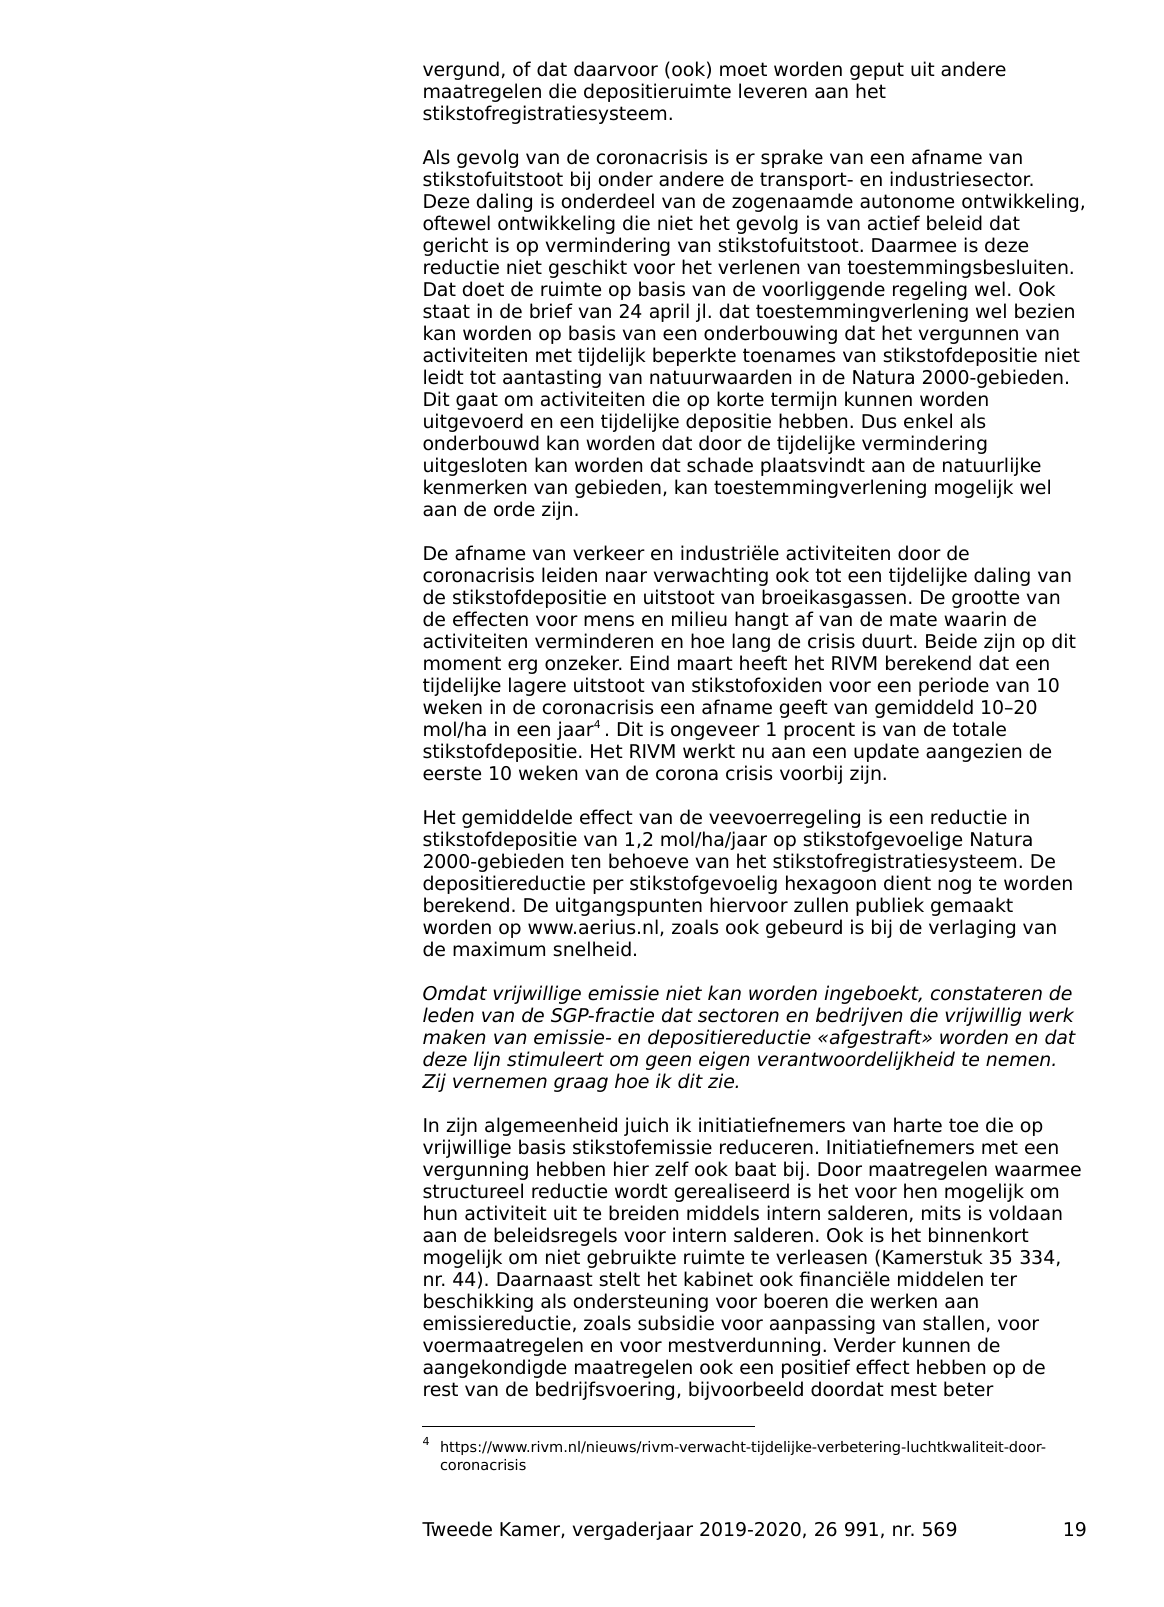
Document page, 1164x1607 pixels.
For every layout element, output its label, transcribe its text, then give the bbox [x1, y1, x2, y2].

text Het gemiddelde effect van de veevoerregeling is een reductie in stikstofdepositie van 1,2 mol/ha/jaar op stikstofgevoelige Natura 2000-gebieden ten behoeve van het stikstofregistratiesysteem. De depositiereductie per stikstofgevoelig hexagoon dient nog te worden berekend. De uitgangspunten hiervoor zullen publiek gemaakt worden op www.aerius.nl, zoals ook gebeurd is bij de verlaging van de maximum snelheid. [422, 807, 1087, 961]
text Als gevolg van de coronacrisis is er sprake van een afname van stikstofuitstoot bij onder andere de transport- en industriesector. Deze daling is onderdeel van de zogenaamde autonome ontwikkeling, oftewel ontwikkeling die niet het gevolg is van actief beleid dat gericht is op vermindering van stikstofuitstoot. Daarmee is deze reductie niet geschikt voor het verlenen van toestemmingsbesluiten. Dat doet de ruimte op basis van de voorliggende regeling wel. Ook staat in de brief van 24 april jl. dat toestemmingverlening wel bezien kan worden op basis van een onderbouwing dat het vergunnen van activiteiten met tijdelijk beperkte toenames van stikstofdepositie niet leidt tot aantasting van natuurwaarden in de Natura 2000-gebieden. Dit gaat om activiteiten die op korte termijn kunnen worden uitgevoerd en een tijdelijke depositie hebben. Dus enkel als onderbouwd kan worden dat door de tijdelijke vermindering uitgesloten kan worden dat schade plaatsvindt aan de natuurlijke kenmerken van gebieden, kan toestemmingverlening mogelijk wel aan de orde zijn. [422, 147, 1087, 521]
text Omdat vrijwillige emissie niet kan worden ingeboekt, constateren de leden van de SGP-fractie dat sectoren en bedrijven die vrijwillig werk maken van emissie- en depositiereductie «afgestraft» worden en dat deze lijn stimuleert om geen eigen verantwoordelijkheid te nemen. Zij vernemen graag hoe ik dit zie. [422, 983, 1087, 1093]
text De afname van verkeer en industriële activiteiten door de coronacrisis leiden naar verwachting ook tot een tijdelijke daling van de stikstofdepositie en uitstoot van broeikasgassen. De grootte van de effecten voor mens en milieu hangt af van de mate waarin de activiteiten verminderen en hoe lang de crisis duurt. Beide zijn op dit moment erg onzeker. Eind maart heeft het RIVM berekend dat een tijdelijke lagere uitstoot van stikstofoxiden voor een periode van 10 weken in de coronacrisis een afname geeft van gemiddeld 10–20 mol/ha in een jaar. Dit is ongeveer 1 procent is van de totale stikstofdepositie. Het RIVM werkt nu aan een update aangezien de eerste 10 weken van de corona crisis voorbij zijn. [422, 543, 1087, 785]
text https://www.rivm.nl/nieuws/rivm-verwacht-tijdelijke-verbetering-luchtkwaliteit-door-coronacrisis [422, 1435, 1087, 1474]
text vergund, of dat daarvoor (ook) moet worden geput uit andere maatregelen die depositieruimte leveren aan het stikstofregistratiesysteem. [422, 59, 1087, 125]
text In zijn algemeenheid juich ik initiatiefnemers van harte toe die op vrijwillige basis stikstofemissie reduceren. Initiatiefnemers met een vergunning hebben hier zelf ook baat bij. Door maatregelen waarmee structureel reductie wordt gerealiseerd is het voor hen mogelijk om hun activiteit uit te breiden middels intern salderen, mits is voldaan aan de beleidsregels voor intern salderen. Ook is het binnenkort mogelijk om niet gebruikte ruimte te verleasen (Kamerstuk 35 334, nr. 44). Daarnaast stelt het kabinet ook financiële middelen ter beschikking als ondersteuning voor boeren die werken aan emissiereductie, zoals subsidie voor aanpassing van stallen, voor voermaatregelen en voor mestverdunning. Verder kunnen de aangekondigde maatregelen ook een positief effect hebben op de rest van de bedrijfsvoering, bijvoorbeeld doordat mest beter [422, 1115, 1087, 1401]
